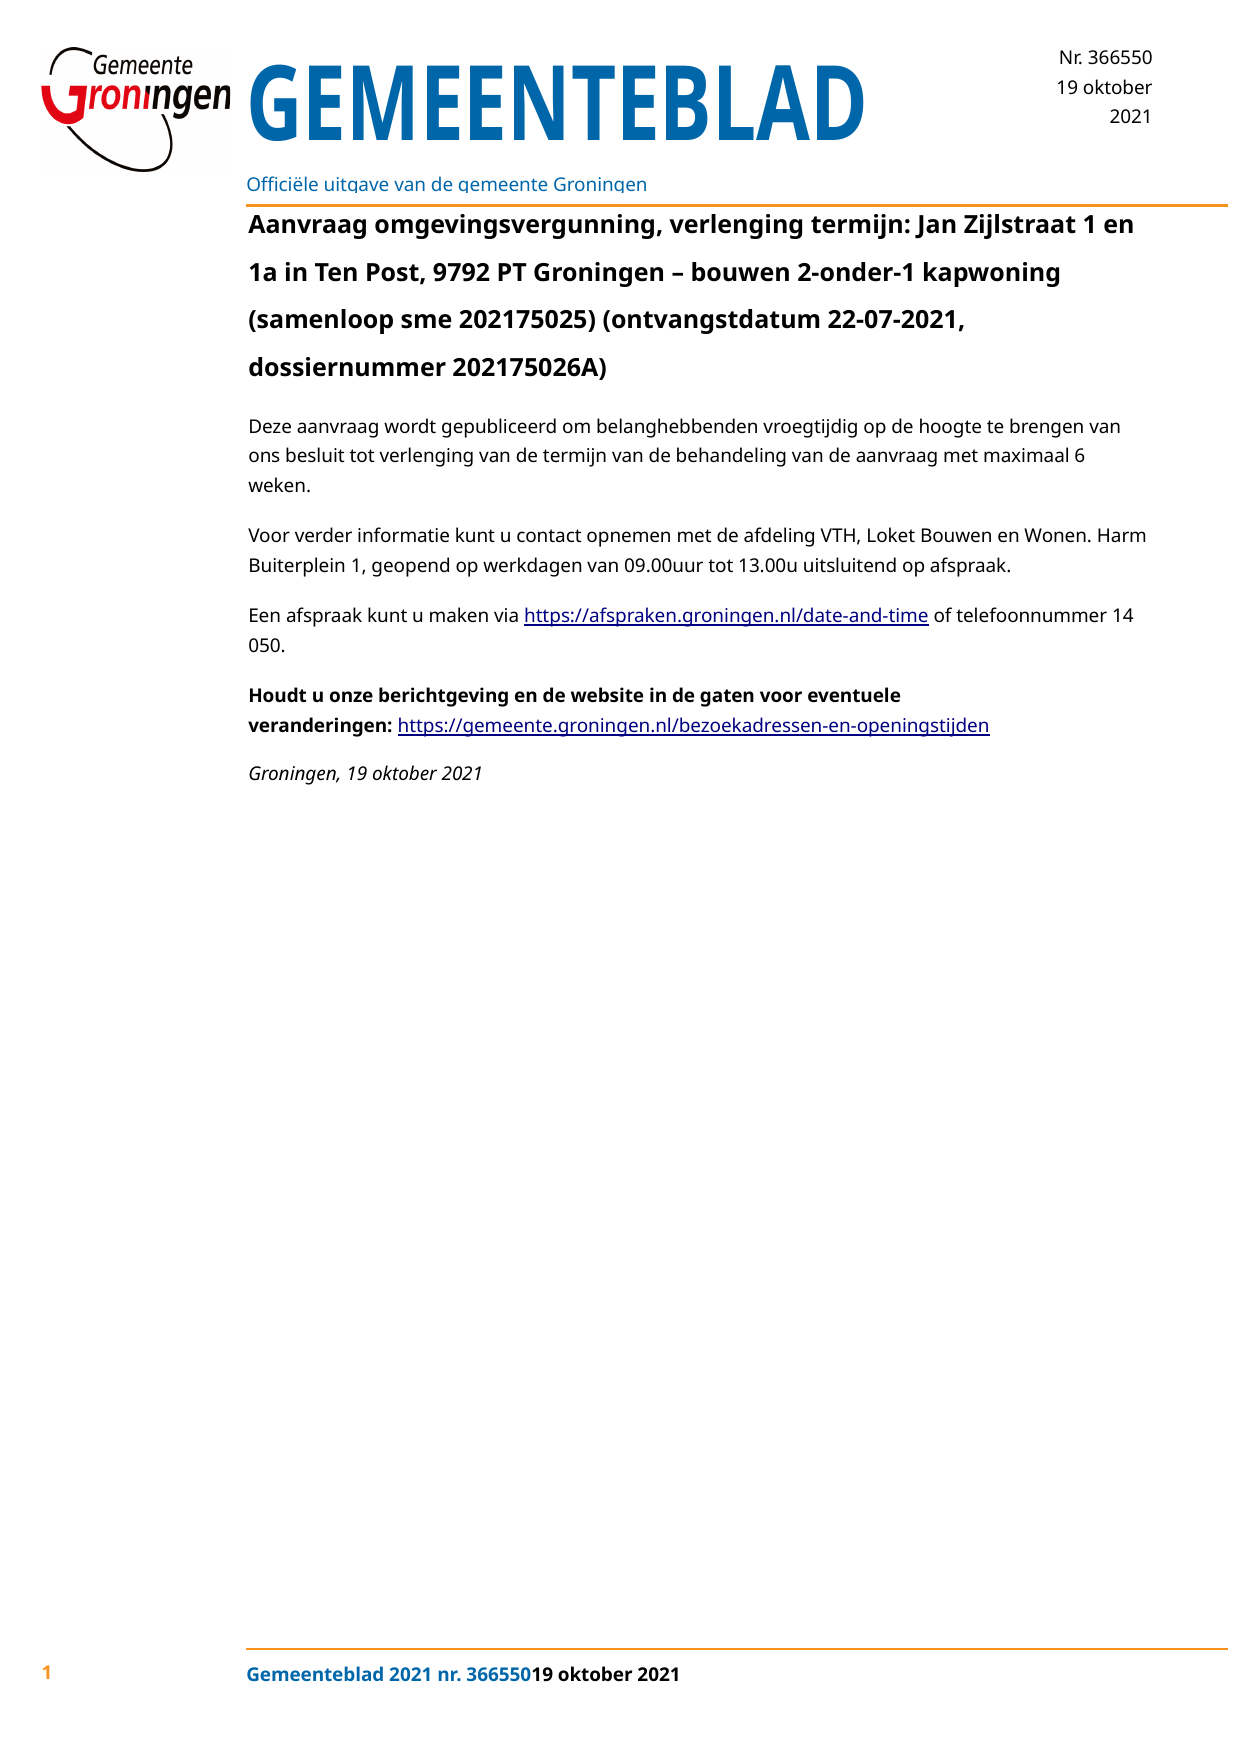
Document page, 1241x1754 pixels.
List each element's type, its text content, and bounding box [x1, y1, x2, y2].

text Houdt u onze berichtgeving en de website in de gaten voor eventuele veranderingen: https://gemeente.groningen.nl/bezoekadressen-en-openingstijden [248, 683, 1152, 738]
text Deze aanvraag wordt gepubliceerd om belanghebbenden vroegtijdig op de hoogte te brengen van ons besluit tot verlenging van de termijn van de behandeling van de aanvraag met maximaal 6 weken. [248, 413, 1152, 498]
picture [41, 47, 231, 172]
text Aanvraag omgevingsvergunning, verlenging termijn: Jan Zijlstraat 1 en 1a in Ten Post, 9792 PT Groningen – bouwen 2-onder-1 kapwoning (samenloop sme 202175025) (ontvangstdatum 22-07-2021, dossiernummer 202175026A) [248, 207, 1152, 384]
text Voor verder informatie kunt u contact opnemen met de afdeling VTH, Loket Bouwen en Wonen. Harm Buiterplein 1, geopend op werkdagen van 09.00uur tot 13.00u uitsluitend op afspraak. [248, 523, 1152, 578]
text Een afspraak kunt u maken via https://afspraken.groningen.nl/date-and-time of telefoonnummer 14 050. [248, 603, 1152, 658]
text Groningen, 19 oktober 2021 [248, 760, 1152, 786]
